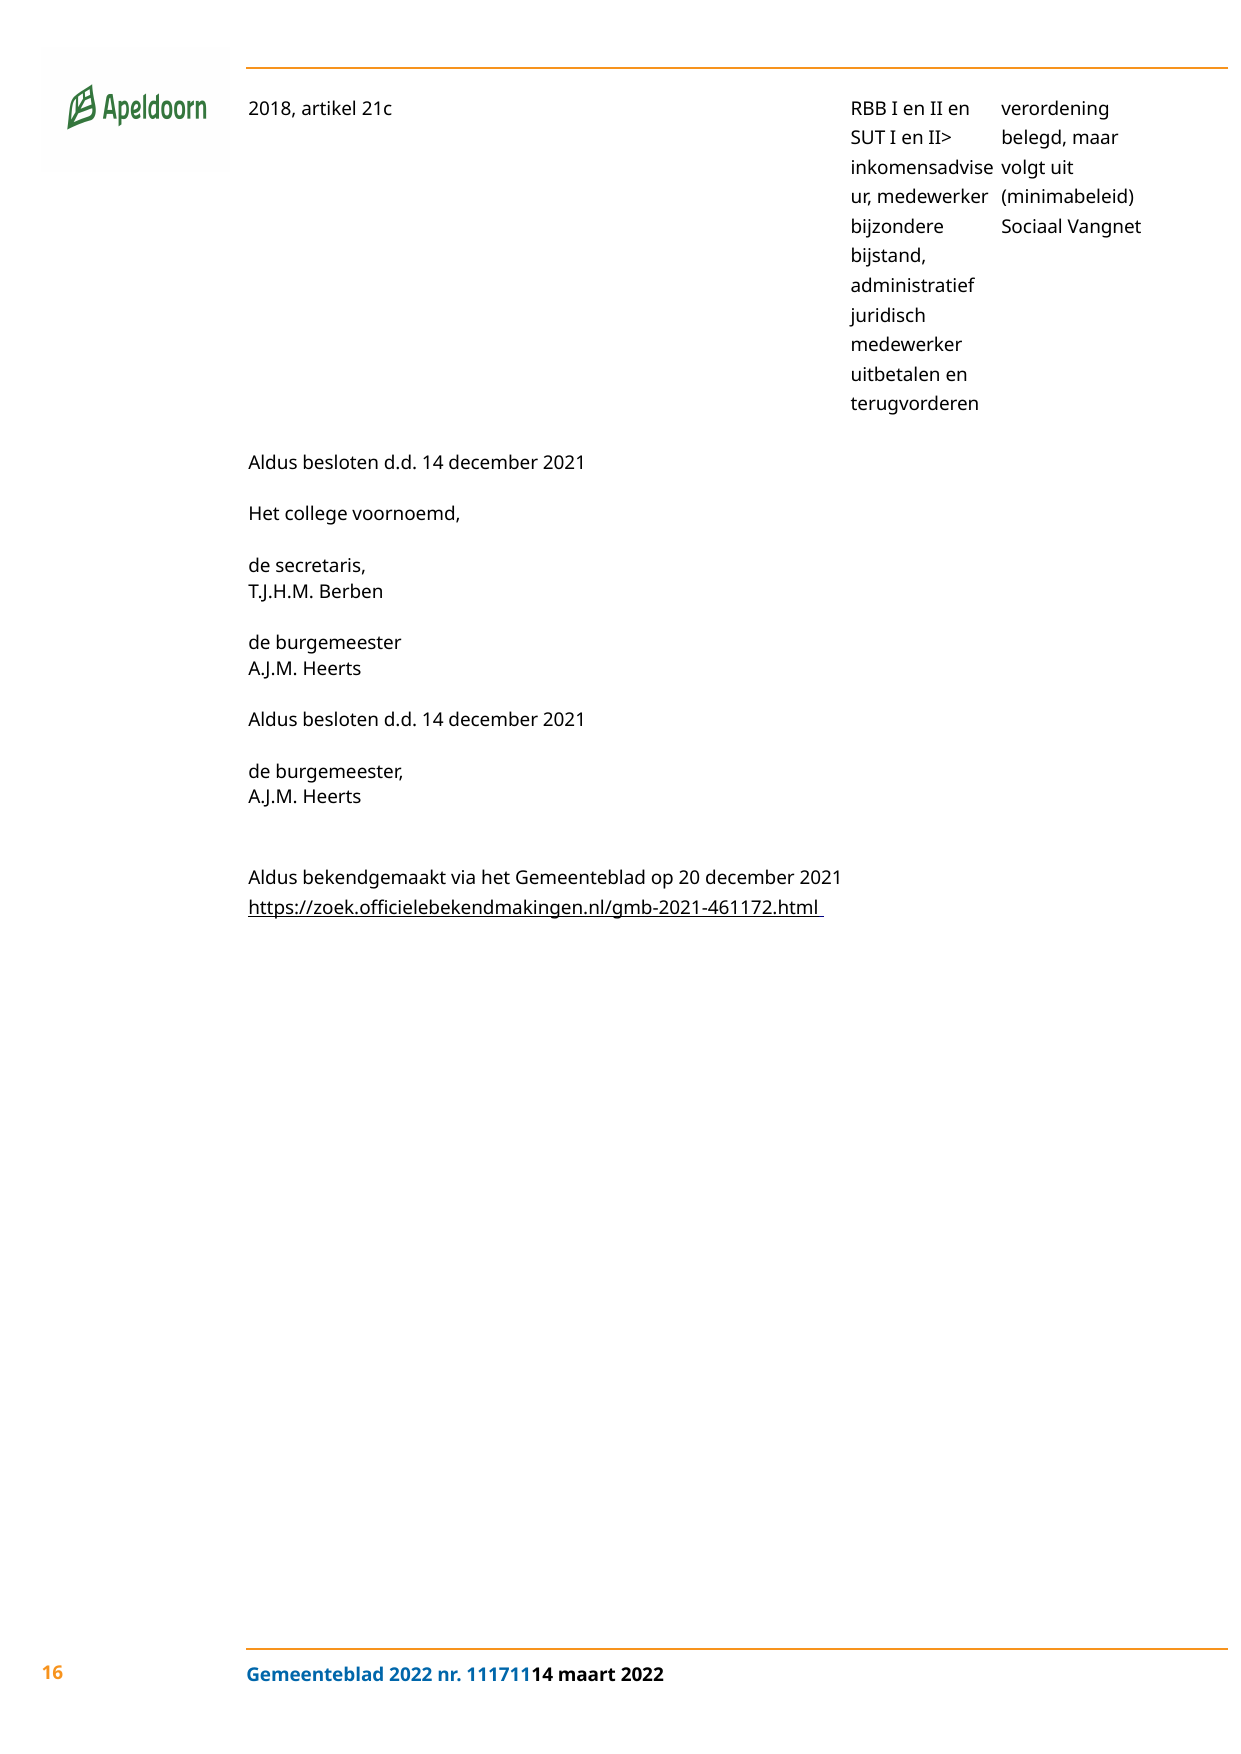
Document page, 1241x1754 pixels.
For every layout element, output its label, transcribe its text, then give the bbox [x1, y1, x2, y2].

table_cell [700, 95, 850, 416]
text T.J.H.M. Berben [248, 578, 1152, 603]
text Aldus besloten d.d. 14 december 2021 [248, 706, 1152, 732]
text de burgemeester [248, 629, 1152, 655]
text A.J.M. Heerts [248, 655, 1152, 681]
text https://zoek.officielebekendmakingen.nl/gmb-2021-461172.html [248, 894, 1152, 919]
text Aldus besloten d.d. 14 december 2021 [248, 449, 1152, 475]
text Aldus bekendgemaakt via het Gemeenteblad op 20 december 2021 [248, 864, 1152, 890]
text de burgemeester, [248, 758, 1152, 784]
table_cell RBB I en II en SUT I en II> inkomensadviseur, medewerker bijzondere bijstand, administratief juridisch medewerker uitbetalen en terugvorderen [850, 95, 1001, 416]
table_cell [549, 95, 700, 416]
table_cell [399, 95, 549, 416]
text Het college voornoemd, [248, 501, 1152, 526]
text A.J.M. Heerts [248, 784, 1152, 809]
picture [41, 47, 231, 172]
table_cell verordening belegd, maar volgt uit (minimabeleid) Sociaal Vangnet [1001, 95, 1152, 416]
table_cell 2018, artikel 21c [248, 95, 398, 416]
text de secretaris, [248, 552, 1152, 578]
